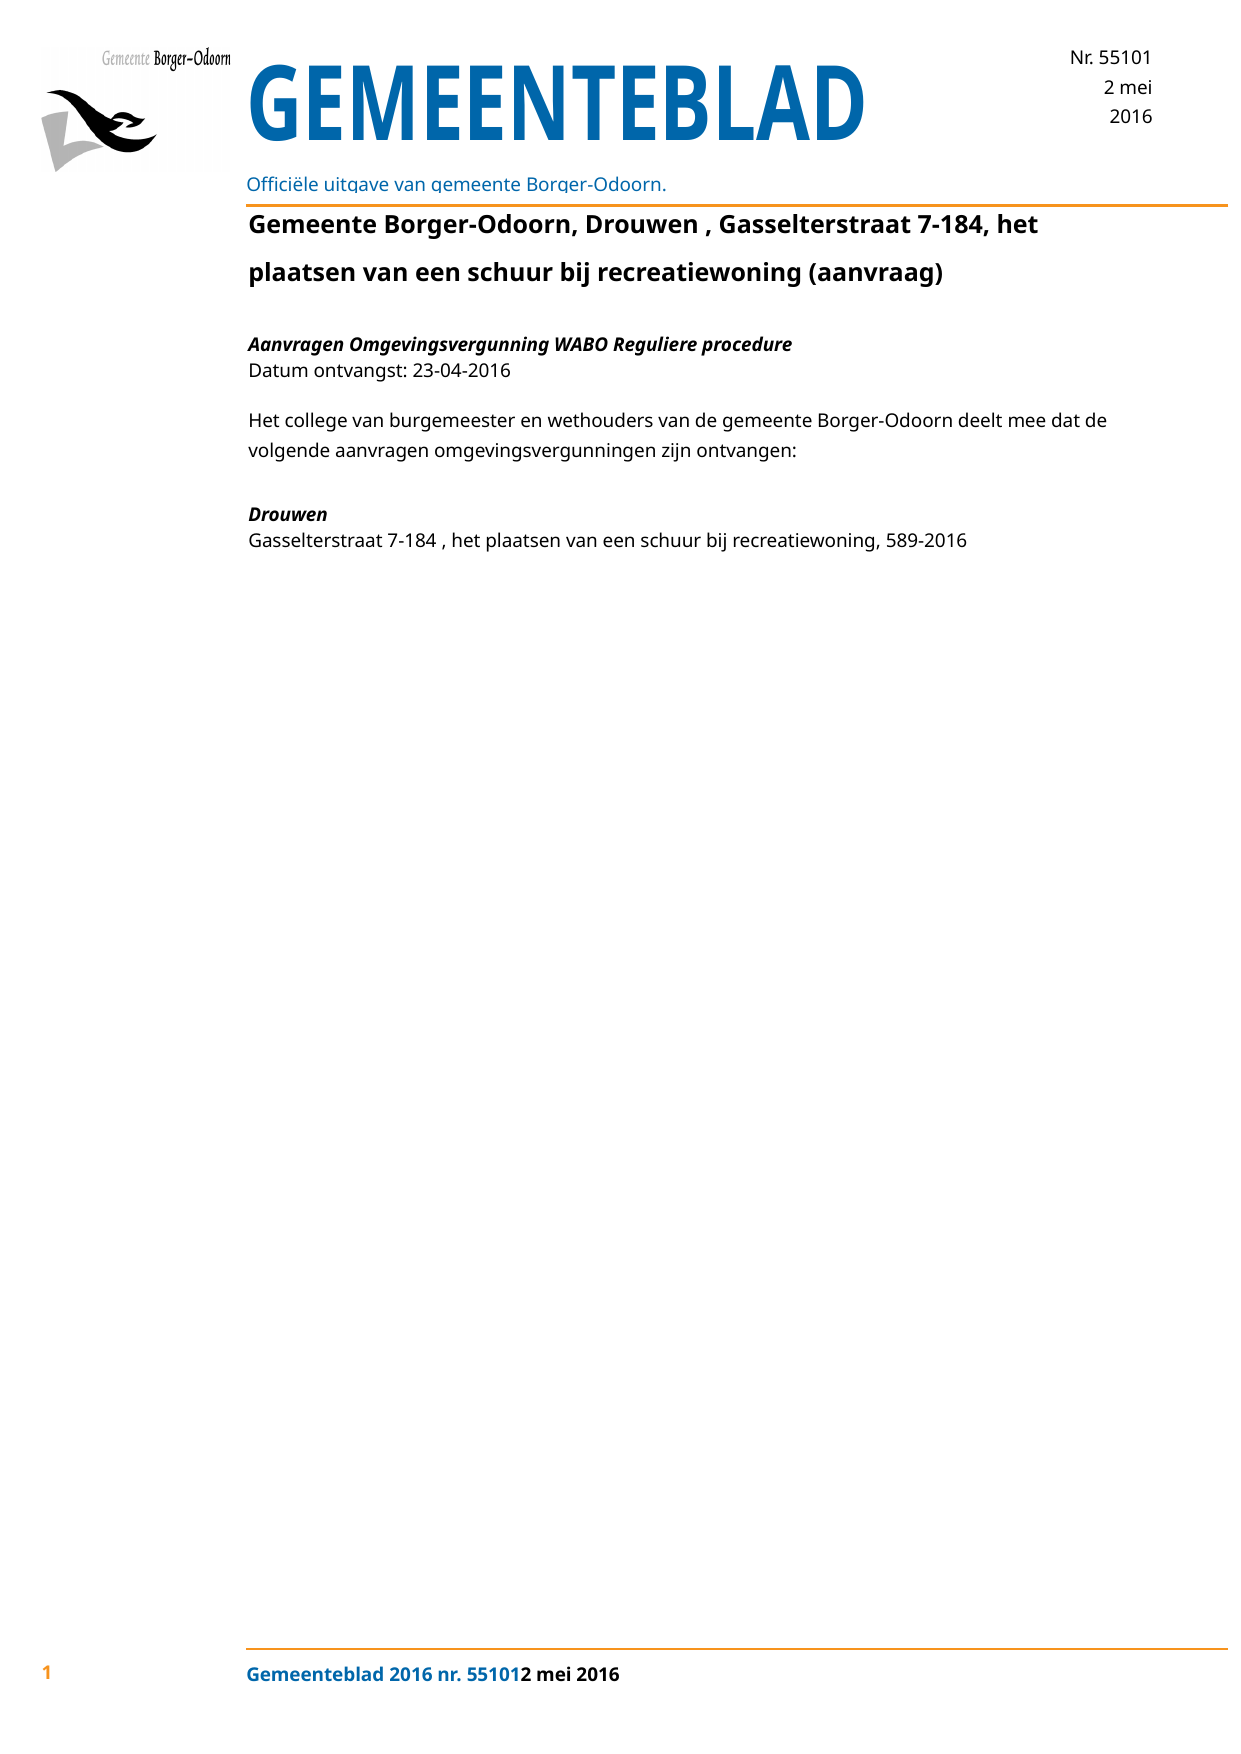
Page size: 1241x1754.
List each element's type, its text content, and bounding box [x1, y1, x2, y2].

text Aanvragen Omgevingsvergunning WABO Reguliere procedure [248, 331, 1152, 357]
picture [41, 47, 231, 172]
text Gasselterstraat 7-184 , het plaatsen van een schuur bij recreatiewoning, 589-2016 [248, 527, 1152, 553]
text Datum ontvangst: 23-04-2016 [248, 357, 1152, 383]
text Gemeente Borger-Odoorn, Drouwen , Gasselterstraat 7-184, het plaatsen van een schuur bij recreatiewoning (aanvraag) [248, 207, 1152, 288]
text Drouwen [248, 501, 1152, 527]
text Het college van burgemeester en wethouders van de gemeente Borger-Odoorn deelt mee dat de volgende aanvragen omgevingsvergunningen zijn ontvangen: [248, 408, 1152, 463]
